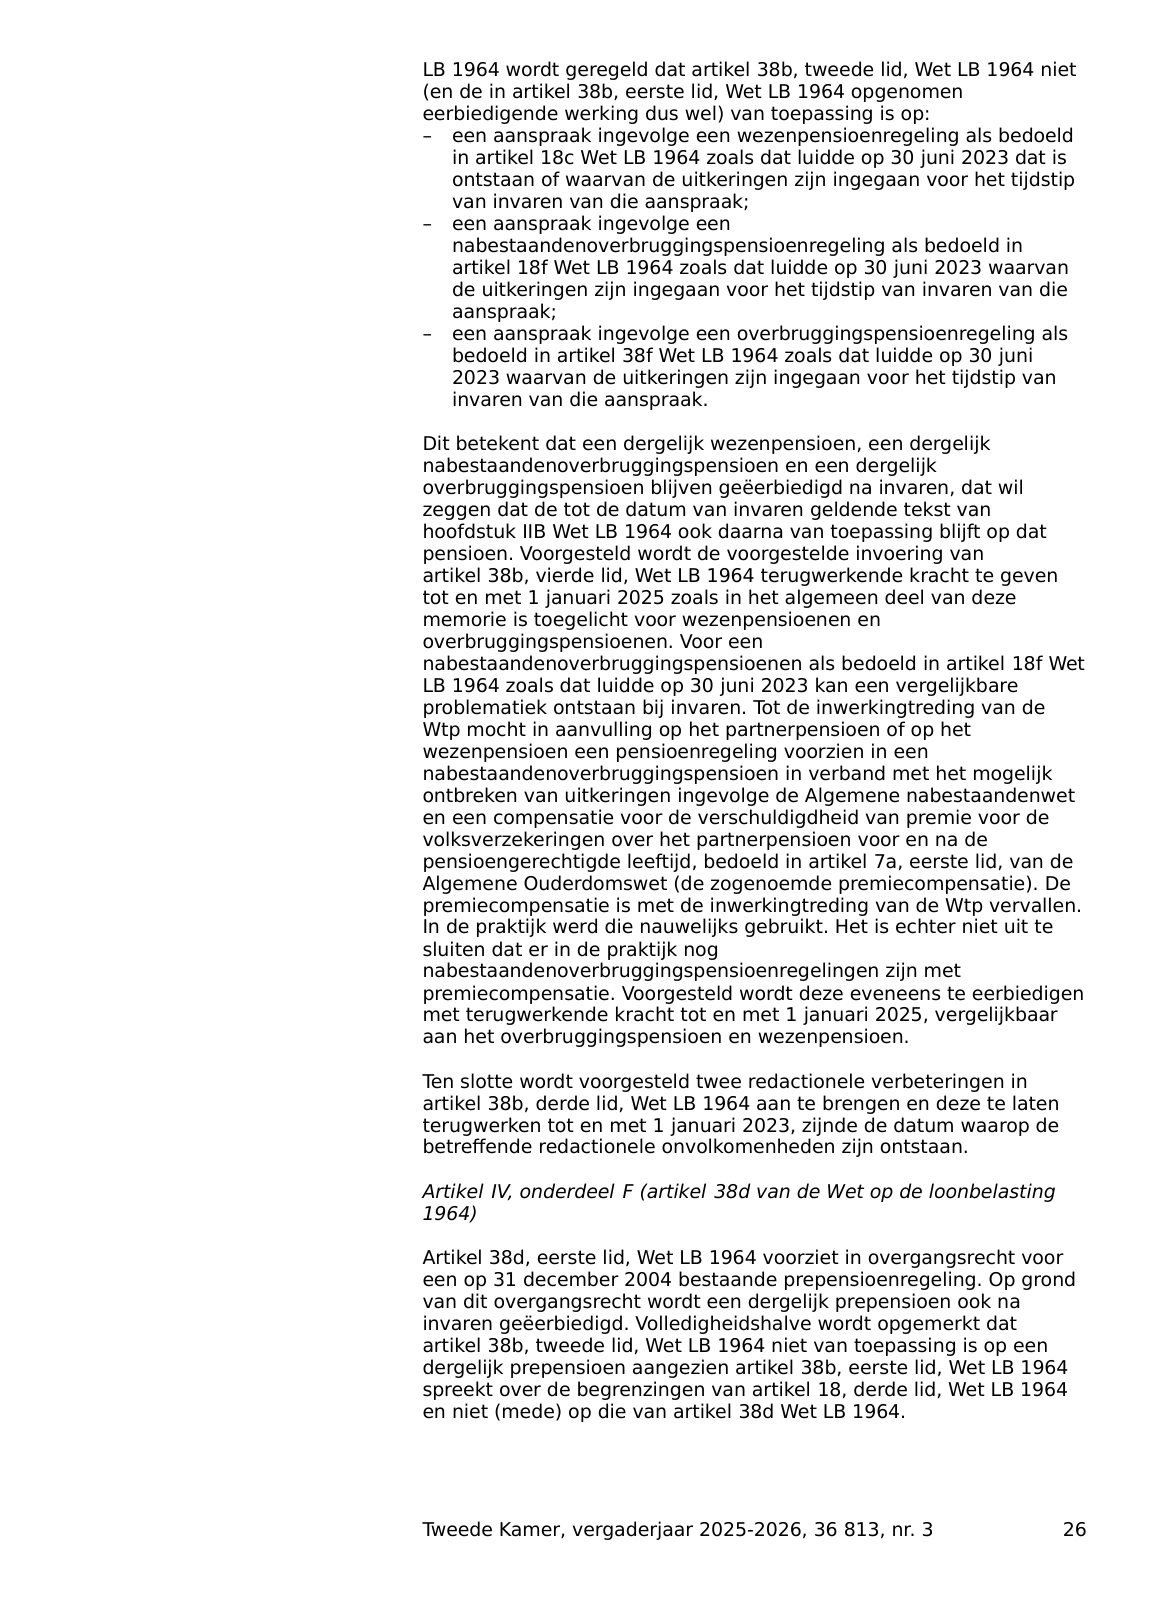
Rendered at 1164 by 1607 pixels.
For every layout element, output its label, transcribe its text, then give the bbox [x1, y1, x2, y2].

text LB 1964 wordt geregeld dat artikel 38b, tweede lid, Wet LB 1964 niet (en de in artikel 38b, eerste lid, Wet LB 1964 opgenomen eerbiedigende werking dus wel) van toepassing is op: [422, 59, 1087, 125]
text Dit betekent dat een dergelijk wezenpensioen, een dergelijk nabestaandenoverbruggingspensioen en een dergelijk overbruggingspensioen blijven geëerbiedigd na invaren, dat wil zeggen dat de tot de datum van invaren geldende tekst van hoofdstuk IIB Wet LB 1964 ook daarna van toepassing blijft op dat pensioen. Voorgesteld wordt de voorgestelde invoering van artikel 38b, vierde lid, Wet LB 1964 terugwerkende kracht te geven tot en met 1 januari 2025 zoals in het algemeen deel van deze memorie is toegelicht voor wezenpensioenen en overbruggingspensioenen. Voor een nabestaandenoverbruggingspensioenen als bedoeld in artikel 18f Wet LB 1964 zoals dat luidde op 30 juni 2023 kan een vergelijkbare problematiek ontstaan bij invaren. Tot de inwerkingtreding van de Wtp mocht in aanvulling op het partnerpensioen of op het wezenpensioen een pensioenregeling voorzien in een nabestaandenoverbruggingspensioen in verband met het mogelijk ontbreken van uitkeringen ingevolge de Algemene nabestaandenwet en een compensatie voor de verschuldigdheid van premie voor de volksverzekeringen over het partnerpensioen voor en na de pensioengerechtigde leeftijd, bedoeld in artikel 7a, eerste lid, van de Algemene Ouderdomswet (de zogenoemde premiecompensatie). De premiecompensatie is met de inwerkingtreding van de Wtp vervallen. In de praktijk werd die nauwelijks gebruikt. Het is echter niet uit te sluiten dat er in de praktijk nog nabestaandenoverbruggingspensioenregelingen zijn met premiecompensatie. Voorgesteld wordt deze eveneens te eerbiedigen met terugwerkende kracht tot en met 1 januari 2025, vergelijkbaar aan het overbruggingspensioen en wezenpensioen. [422, 433, 1087, 1048]
text Ten slotte wordt voorgesteld twee redactionele verbeteringen in artikel 38b, derde lid, Wet LB 1964 aan te brengen en deze te laten terugwerken tot en met 1 januari 2023, zijnde de datum waarop de betreffende redactionele onvolkomenheden zijn ontstaan. [422, 1071, 1087, 1158]
text – een aanspraak ingevolge een nabestaandenoverbruggingspensioenregeling als bedoeld in artikel 18f Wet LB 1964 zoals dat luidde op 30 juni 2023 waarvan de uitkeringen zijn ingegaan voor het tijdstip van invaren van die aanspraak; [422, 213, 1087, 323]
text Artikel 38d, eerste lid, Wet LB 1964 voorziet in overgangsrecht voor een op 31 december 2004 bestaande prepensioenregeling. Op grond van dit overgangsrecht wordt een dergelijk prepensioen ook na invaren geëerbiedigd. Volledigheidshalve wordt opgemerkt dat artikel 38b, tweede lid, Wet LB 1964 niet van toepassing is op een dergelijk prepensioen aangezien artikel 38b, eerste lid, Wet LB 1964 spreekt over de begrenzingen van artikel 18, derde lid, Wet LB 1964 en niet (mede) op die van artikel 38d Wet LB 1964. [422, 1247, 1087, 1423]
text – een aanspraak ingevolge een overbruggingspensioenregeling als bedoeld in artikel 38f Wet LB 1964 zoals dat luidde op 30 juni 2023 waarvan de uitkeringen zijn ingegaan voor het tijdstip van invaren van die aanspraak. [422, 323, 1087, 411]
subtitle Artikel IV, onderdeel F (artikel 38d van de Wet op de loonbelasting 1964) [422, 1181, 1087, 1224]
text – een aanspraak ingevolge een wezenpensioenregeling als bedoeld in artikel 18c Wet LB 1964 zoals dat luidde op 30 juni 2023 dat is ontstaan of waarvan de uitkeringen zijn ingegaan voor het tijdstip van invaren van die aanspraak; [422, 125, 1087, 213]
